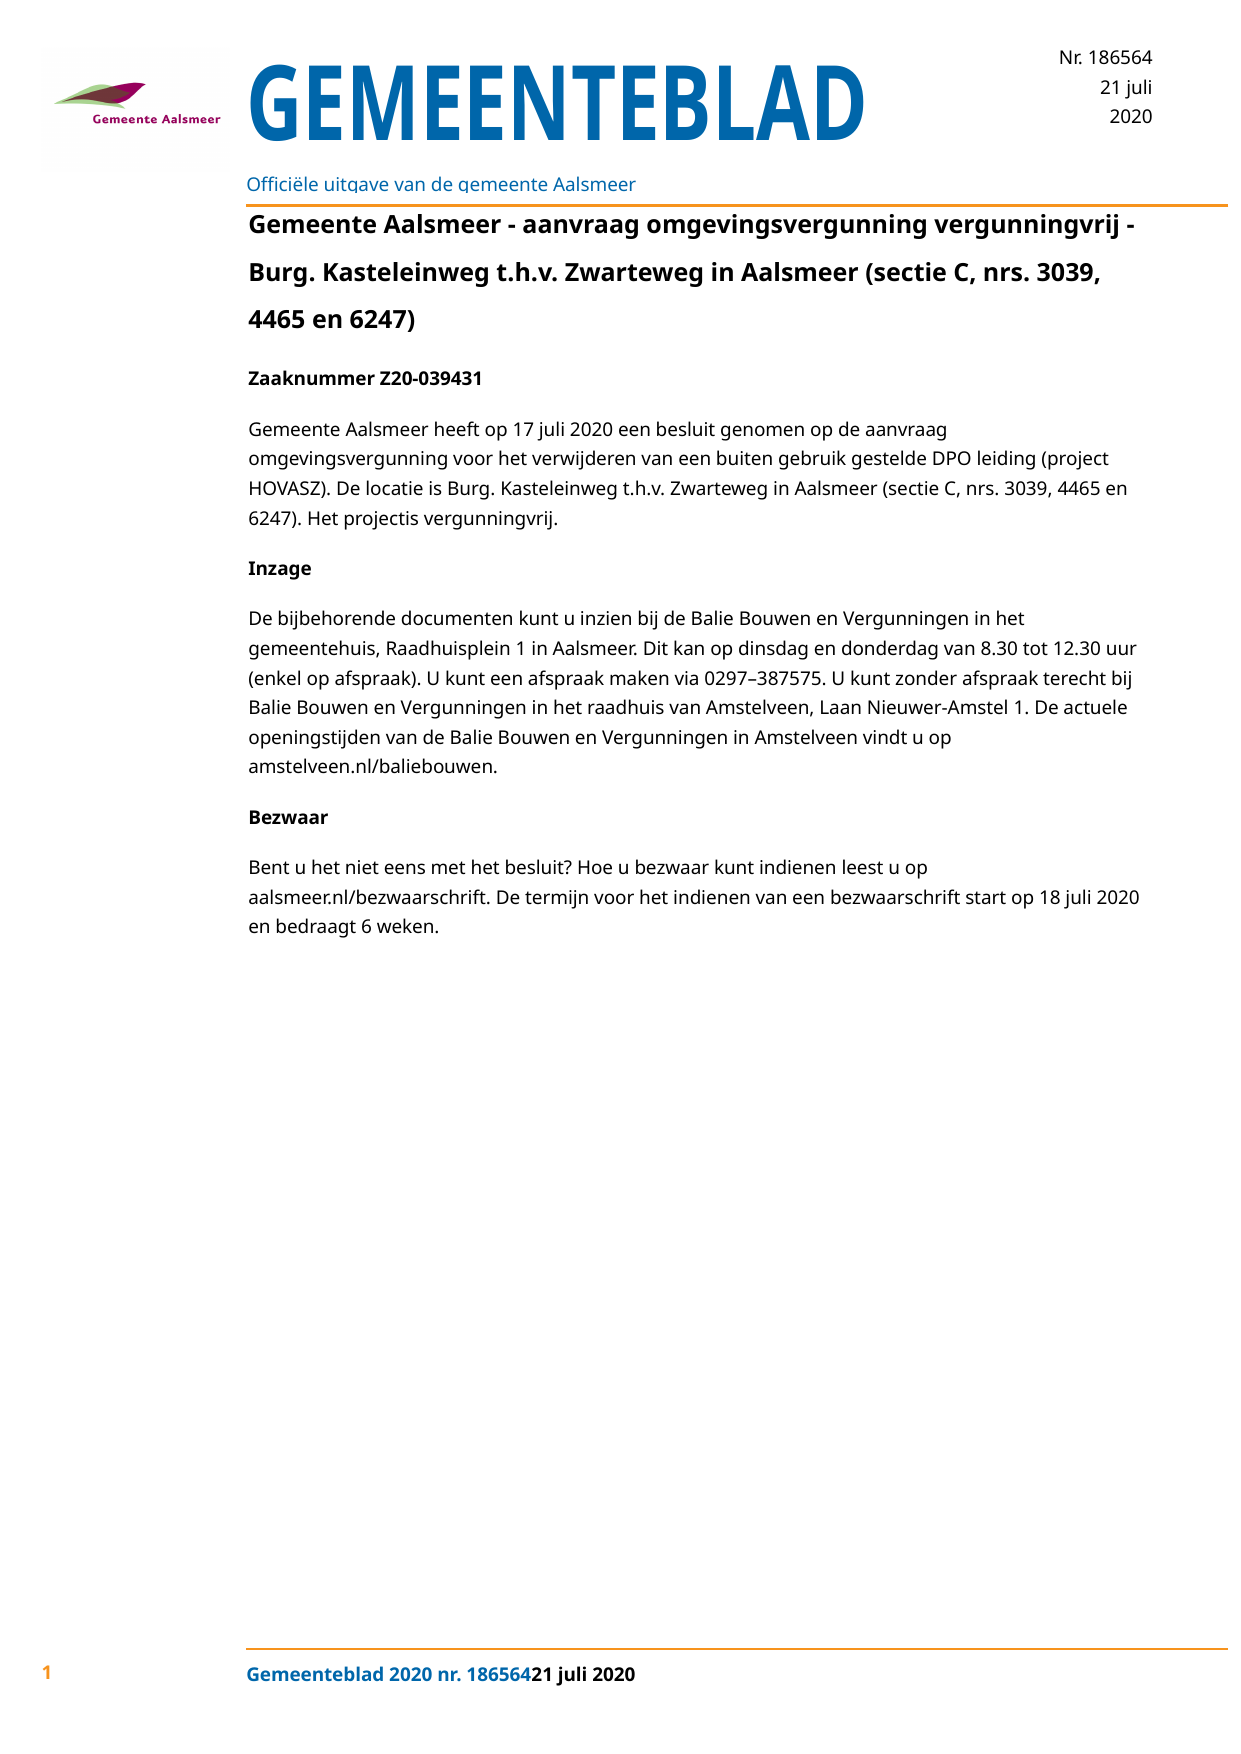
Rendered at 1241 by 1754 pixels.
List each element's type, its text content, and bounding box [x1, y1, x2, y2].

picture [41, 47, 231, 172]
text De bijbehorende documenten kunt u inzien bij de Balie Bouwen en Vergunningen in het gemeentehuis, Raadhuisplein 1 in Aalsmeer. Dit kan op dinsdag en donderdag van 8.30 tot 12.30 uur (enkel op afspraak). U kunt een afspraak maken via 0297–387575. U kunt zonder afspraak terecht bij Balie Bouwen en Vergunningen in het raadhuis van Amstelveen, Laan Nieuwer-Amstel 1. De actuele openingstijden van de Balie Bouwen en Vergunningen in Amstelveen vindt u op amstelveen.nl/baliebouwen. [248, 606, 1152, 779]
text Zaaknummer Z20-039431 [248, 366, 1152, 391]
text Inzage [248, 555, 1152, 581]
text Bent u het niet eens met het besluit? Hoe u bezwaar kunt indienen leest u op aalsmeer.nl/bezwaarschrift. De termijn voor het indienen van een bezwaarschrift start op 18 juli 2020 en bedraagt 6 weken. [248, 854, 1152, 939]
text Gemeente Aalsmeer - aanvraag omgevingsvergunning vergunningvrij - Burg. Kasteleinweg t.h.v. Zwarteweg in Aalsmeer (sectie C, nrs. 3039, 4465 en 6247) [248, 207, 1152, 336]
text Bezwaar [248, 804, 1152, 829]
text Gemeente Aalsmeer heeft op 17 juli 2020 een besluit genomen op de aanvraag omgevingsvergunning voor het verwijderen van een buiten gebruik gestelde DPO leiding (project HOVASZ). De locatie is Burg. Kasteleinweg t.h.v. Zwarteweg in Aalsmeer (sectie C, nrs. 3039, 4465 en 6247). Het projectis vergunningvrij. [248, 416, 1152, 530]
